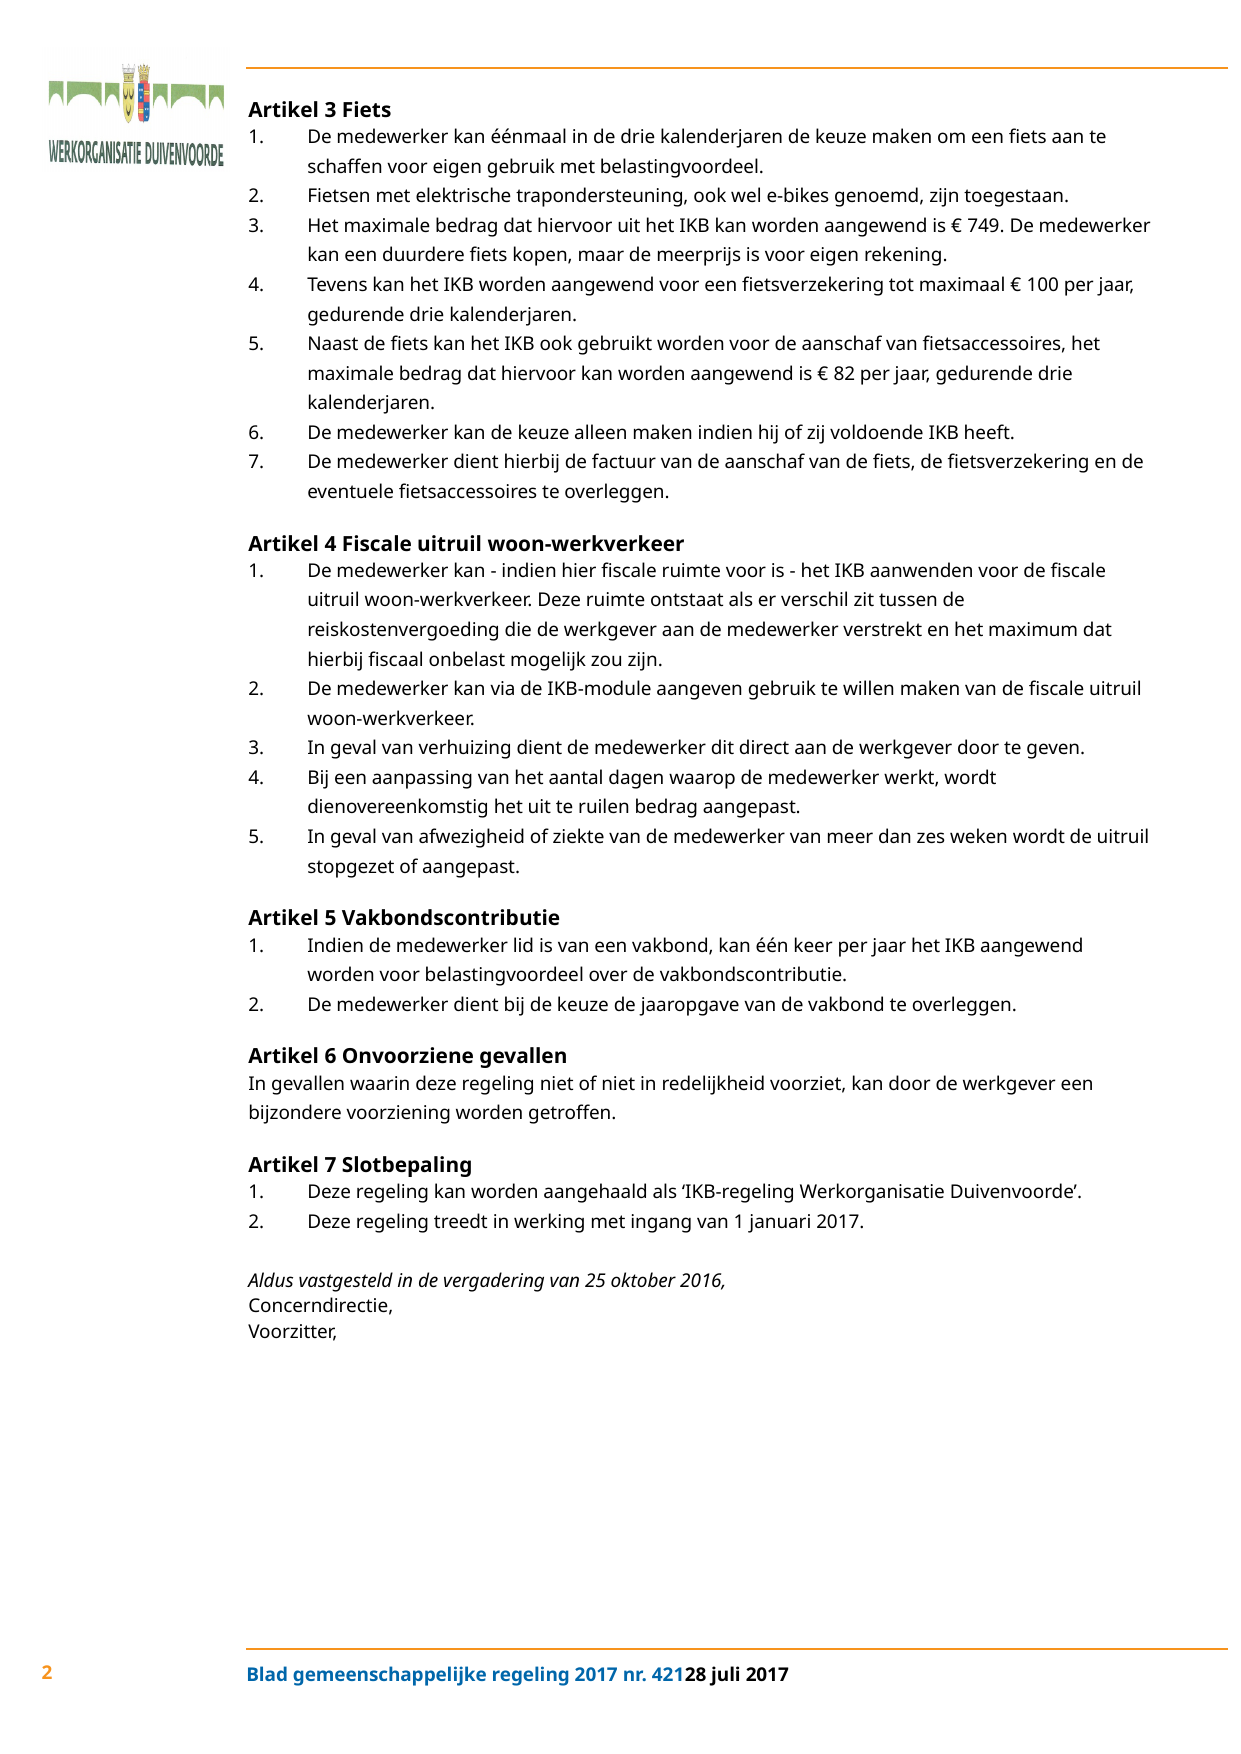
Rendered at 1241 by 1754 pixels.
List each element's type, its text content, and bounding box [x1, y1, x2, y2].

text Voorzitter, [248, 1318, 1152, 1344]
text Artikel 5 Vakbondscontributie [248, 903, 1152, 932]
list De medewerker kan - indien hier fiscale ruimte voor is - het IKB aanwenden voor de fiscale uitruil woon-werkverkeer. Deze ruimte ontstaat als er verschil zit tussen de reiskostenvergoeding die de werkgever aan de medewerker verstrekt en het maximum dat hierbij fiscaal onbelast mogelijk zou zijn. [248, 557, 1152, 672]
list Het maximale bedrag dat hiervoor uit het IKB kan worden aangewend is € 749. De medewerker kan een duurdere fiets kopen, maar de meerprijs is voor eigen rekening. [248, 212, 1152, 267]
list Deze regeling kan worden aangehaald als ‘IKB-regeling Werkorganisatie Duivenvoorde’. [248, 1178, 1152, 1204]
text Artikel 6 Onvoorziene gevallen [248, 1041, 1152, 1070]
list Naast de fiets kan het IKB ook gebruikt worden voor de aanschaf van fietsaccessoires, het maximale bedrag dat hiervoor kan worden aangewend is € 82 per jaar, gedurende drie kalenderjaren. [248, 330, 1152, 415]
list De medewerker kan de keuze alleen maken indien hij of zij voldoende IKB heeft. [248, 419, 1152, 445]
list In geval van afwezigheid of ziekte van de medewerker van meer dan zes weken wordt de uitruil stopgezet of aangepast. [248, 823, 1152, 879]
list De medewerker dient bij de keuze de jaaropgave van de vakbond te overleggen. [248, 991, 1152, 1017]
text Artikel 7 Slotbepaling [248, 1150, 1152, 1178]
list De medewerker kan éénmaal in de drie kalenderjaren de keuze maken om een fiets aan te schaffen voor eigen gebruik met belastingvoordeel. [248, 123, 1152, 178]
text Aldus vastgesteld in de vergadering van 25 oktober 2016, [248, 1267, 1152, 1293]
text Concerndirectie, [248, 1293, 1152, 1318]
list De medewerker kan via de IKB-module aangeven gebruik te willen maken van de fiscale uitruil woon-werkverkeer. [248, 675, 1152, 731]
text Artikel 3 Fiets [248, 95, 1152, 123]
list Deze regeling treedt in werking met ingang van 1 januari 2017. [248, 1208, 1152, 1233]
list De medewerker dient hierbij de factuur van de aanschaf van de fiets, de fietsverzekering en de eventuele fietsaccessoires te overleggen. [248, 449, 1152, 504]
list Indien de medewerker lid is van een vakbond, kan één keer per jaar het IKB aangewend worden voor belastingvoordeel over de vakbondscontributie. [248, 932, 1152, 987]
list Fietsen met elektrische trapondersteuning, ook wel e-bikes genoemd, zijn toegestaan. [248, 182, 1152, 208]
text Artikel 4 Fiscale uitruil woon-werkverkeer [248, 529, 1152, 557]
picture [41, 47, 231, 172]
list Tevens kan het IKB worden aangewend voor een fietsverzekering tot maximaal € 100 per jaar, gedurende drie kalenderjaren. [248, 271, 1152, 326]
list In geval van verhuizing dient de medewerker dit direct aan de werkgever door te geven. [248, 734, 1152, 760]
text In gevallen waarin deze regeling niet of niet in redelijkheid voorziet, kan door de werkgever een bijzondere voorziening worden getroffen. [248, 1070, 1152, 1125]
list Bij een aanpassing van het aantal dagen waarop de medewerker werkt, wordt dienovereenkomstig het uit te ruilen bedrag aangepast. [248, 764, 1152, 819]
